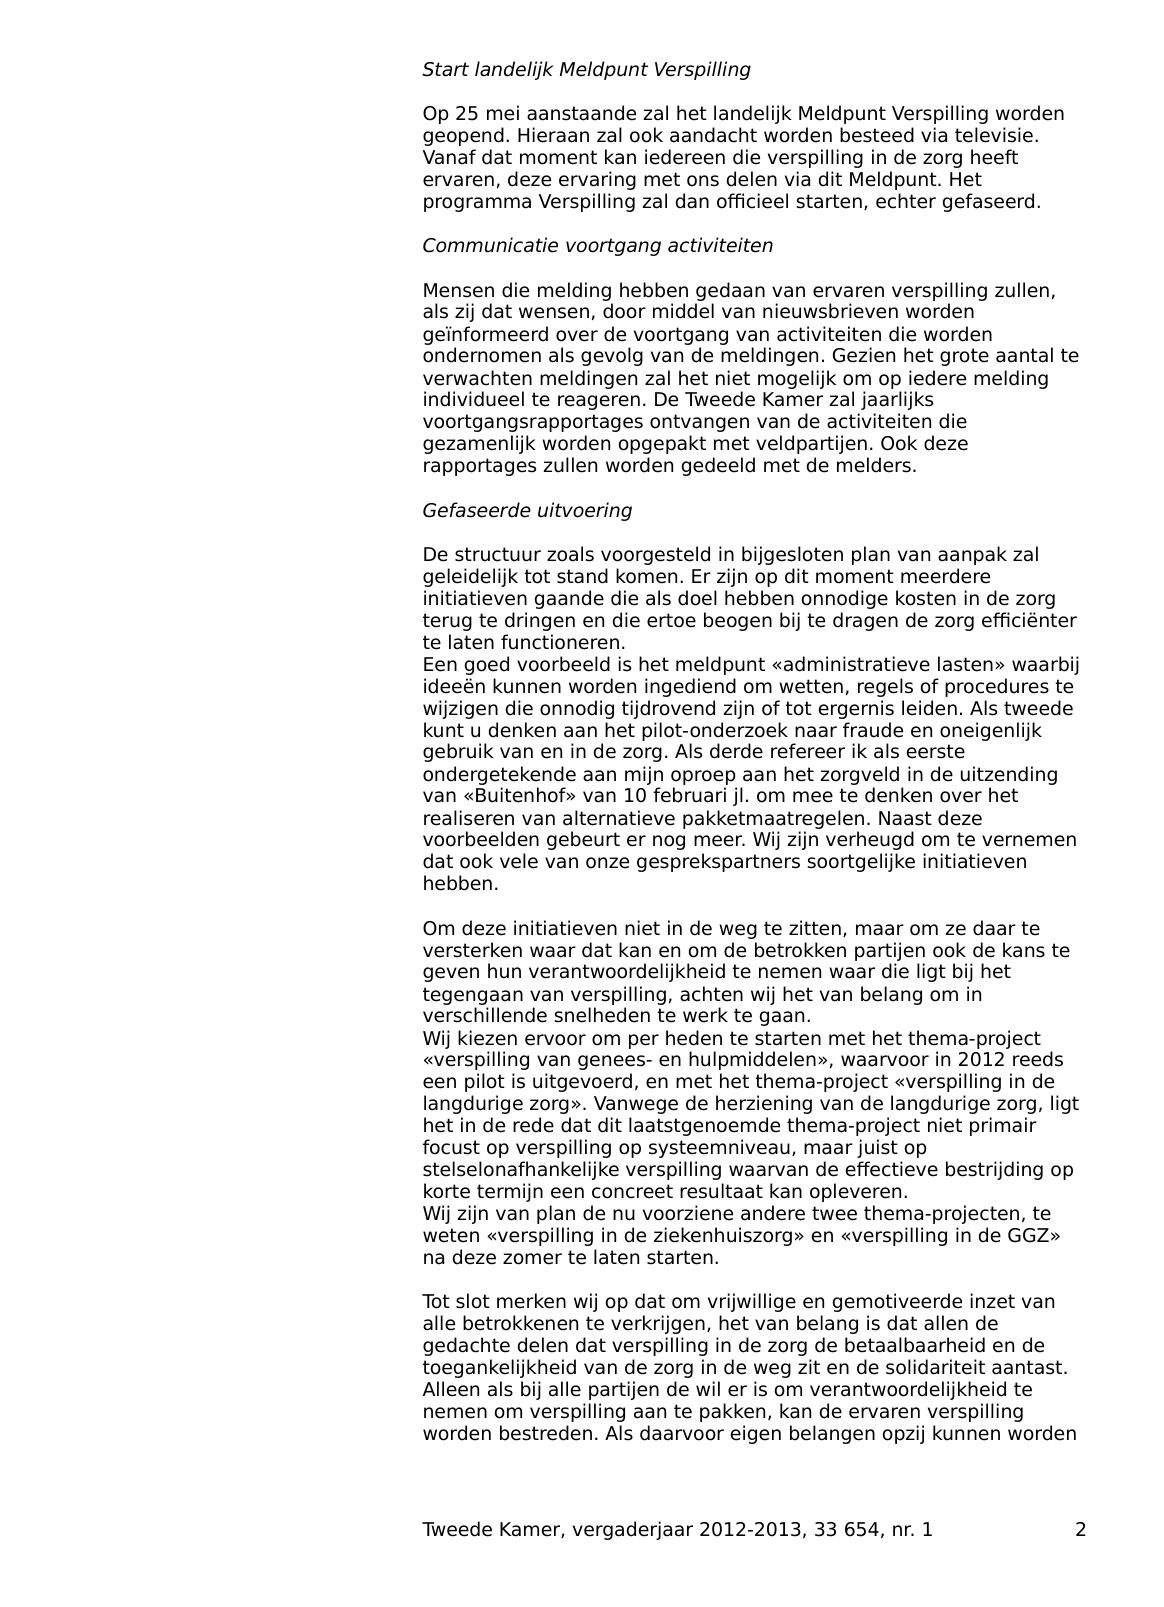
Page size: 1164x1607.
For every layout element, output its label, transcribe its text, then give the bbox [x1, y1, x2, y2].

text Wij kiezen ervoor om per heden te starten met het thema-project «verspilling van genees- en hulpmiddelen», waarvoor in 2012 reeds een pilot is uitgevoerd, en met het thema-project «verspilling in de langdurige zorg». Vanwege de herziening van de langdurige zorg, ligt het in de rede dat dit laatstgenoemde thema-project niet primair focust op verspilling op systeemniveau, maar juist op stelselonafhankelijke verspilling waarvan de effectieve bestrijding op korte termijn een concreet resultaat kan opleveren. [422, 1027, 1087, 1203]
subtitle Communicatie voortgang activiteiten [422, 235, 1087, 257]
text Een goed voorbeeld is het meldpunt «administratieve lasten» waarbij ideeën kunnen worden ingediend om wetten, regels of procedures te wijzigen die onnodig tijdrovend zijn of tot ergernis leiden. Als tweede kunt u denken aan het pilot-onderzoek naar fraude en oneigenlijk gebruik van en in de zorg. Als derde refereer ik als eerste ondergetekende aan mijn oproep aan het zorgveld in de uitzending van «Buitenhof» van 10 februari jl. om mee te denken over het realiseren van alternatieve pakketmaatregelen. Naast deze voorbeelden gebeurt er nog meer. Wij zijn verheugd om te vernemen dat ook vele van onze gesprekspartners soortgelijke initiatieven hebben. [422, 653, 1087, 895]
text Wij zijn van plan de nu voorziene andere twee thema-projecten, te weten «verspilling in de ziekenhuiszorg» en «verspilling in de GGZ» na deze zomer te laten starten. [422, 1203, 1087, 1269]
text Om deze initiatieven niet in de weg te zitten, maar om ze daar te versterken waar dat kan en om de betrokken partijen ook de kans te geven hun verantwoordelijkheid te nemen waar die ligt bij het tegengaan van verspilling, achten wij het van belang om in verschillende snelheden te werk te gaan. [422, 917, 1087, 1027]
subtitle Start landelijk Meldpunt Verspilling [422, 59, 1087, 81]
text Tot slot merken wij op dat om vrijwillige en gemotiveerde inzet van alle betrokkenen te verkrijgen, het van belang is dat allen de gedachte delen dat verspilling in de zorg de betaalbaarheid en de toegankelijkheid van de zorg in de weg zit en de solidariteit aantast. Alleen als bij alle partijen de wil er is om verantwoordelijkheid te nemen om verspilling aan te pakken, kan de ervaren verspilling worden bestreden. Als daarvoor eigen belangen opzij kunnen worden [422, 1291, 1087, 1445]
text Op 25 mei aanstaande zal het landelijk Meldpunt Verspilling worden geopend. Hieraan zal ook aandacht worden besteed via televisie. Vanaf dat moment kan iedereen die verspilling in de zorg heeft ervaren, deze ervaring met ons delen via dit Meldpunt. Het programma Verspilling zal dan officieel starten, echter gefaseerd. [422, 103, 1087, 213]
text De structuur zoals voorgesteld in bijgesloten plan van aanpak zal geleidelijk tot stand komen. Er zijn op dit moment meerdere initiatieven gaande die als doel hebben onnodige kosten in de zorg terug te dringen en die ertoe beogen bij te dragen de zorg efficiënter te laten functioneren. [422, 544, 1087, 653]
subtitle Gefaseerde uitvoering [422, 499, 1087, 521]
text Mensen die melding hebben gedaan van ervaren verspilling zullen, als zij dat wensen, door middel van nieuwsbrieven worden geïnformeerd over de voortgang van activiteiten die worden ondernomen als gevolg van de meldingen. Gezien het grote aantal te verwachten meldingen zal het niet mogelijk om op iedere melding individueel te reageren. De Tweede Kamer zal jaarlijks voortgangsrapportages ontvangen van de activiteiten die gezamenlijk worden opgepakt met veldpartijen. Ook deze rapportages zullen worden gedeeld met de melders. [422, 279, 1087, 477]
